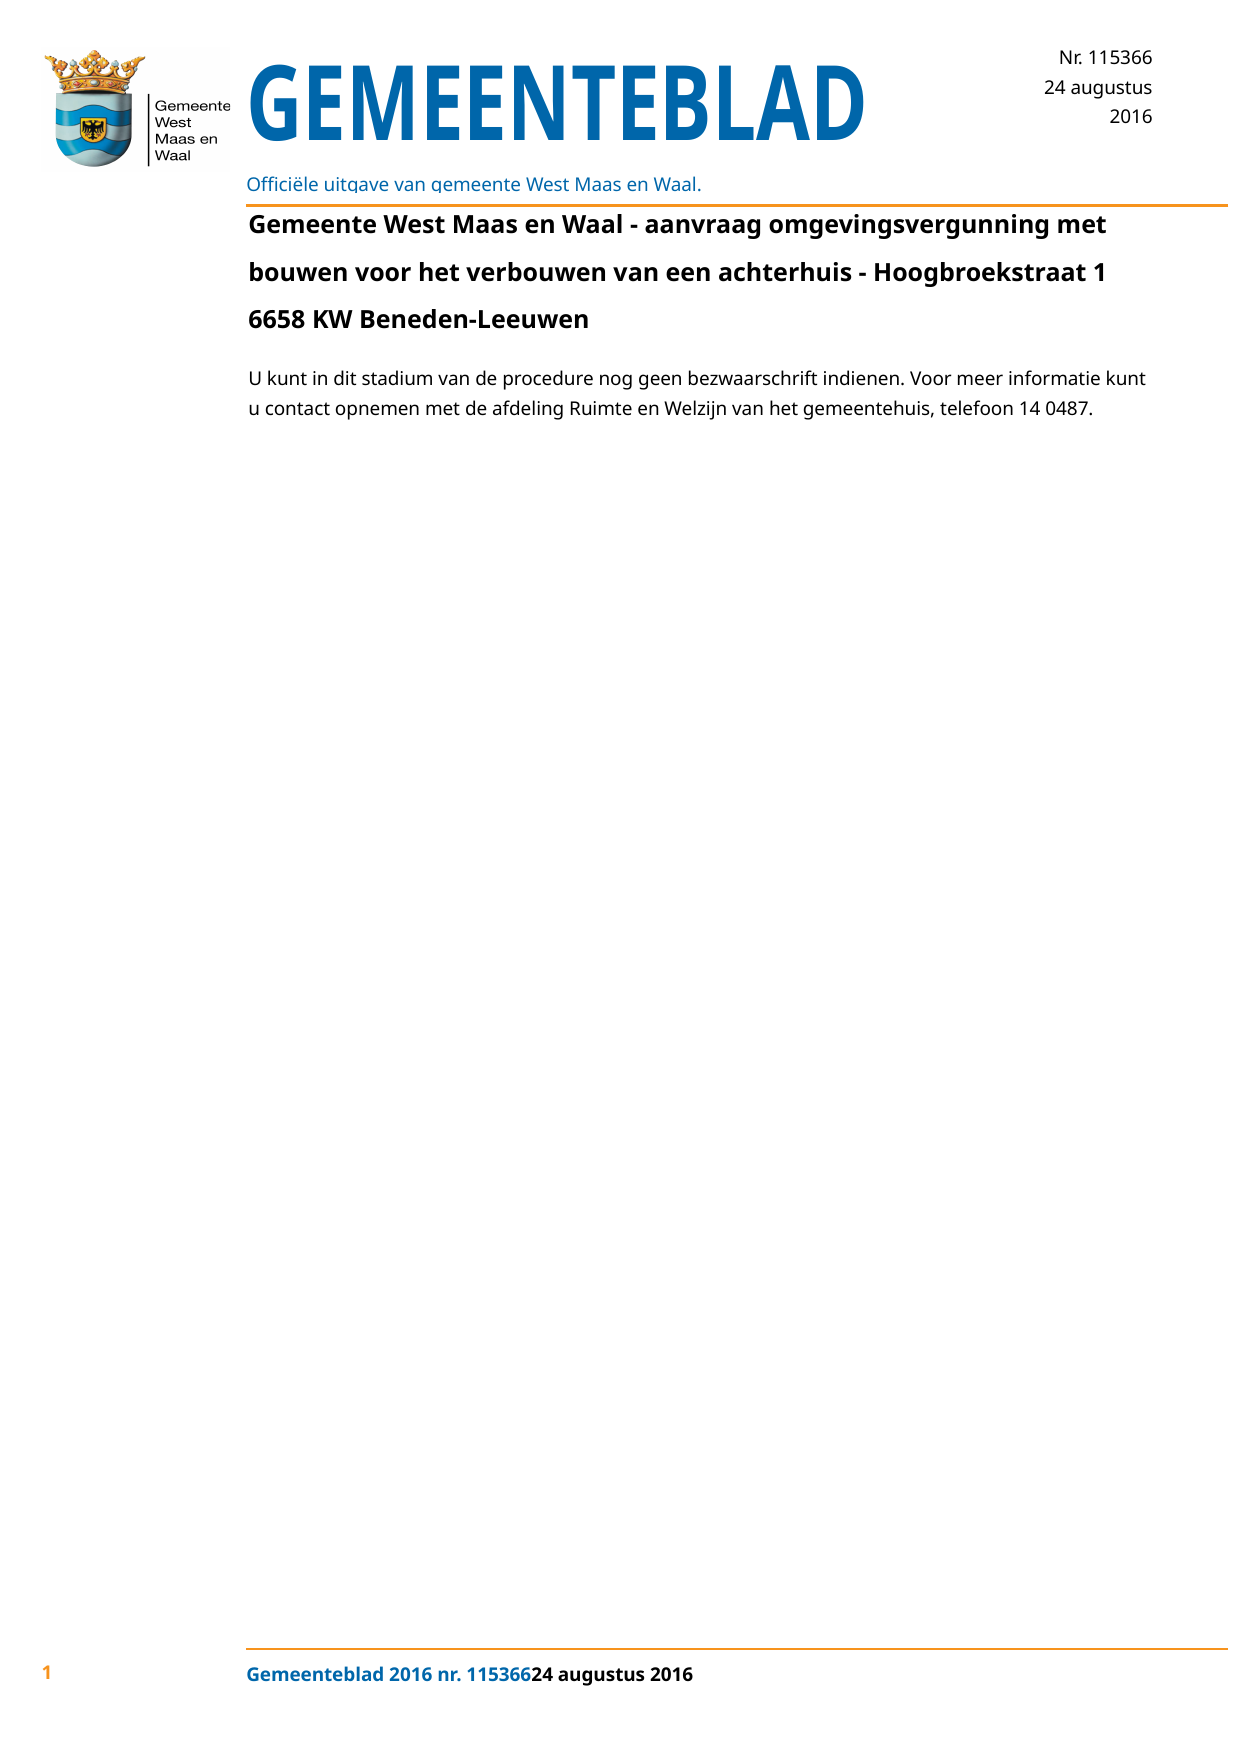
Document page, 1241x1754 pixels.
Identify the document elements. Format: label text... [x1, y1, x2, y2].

picture [41, 47, 231, 172]
text Gemeente West Maas en Waal - aanvraag omgevingsvergunning met bouwen voor het verbouwen van een achterhuis - Hoogbroekstraat 1 6658 KW Beneden-Leeuwen [248, 207, 1152, 336]
text U kunt in dit stadium van de procedure nog geen bezwaarschrift indienen. Voor meer informatie kunt u contact opnemen met de afdeling Ruimte en Welzijn van het gemeentehuis, telefoon 14 0487. [248, 366, 1152, 421]
